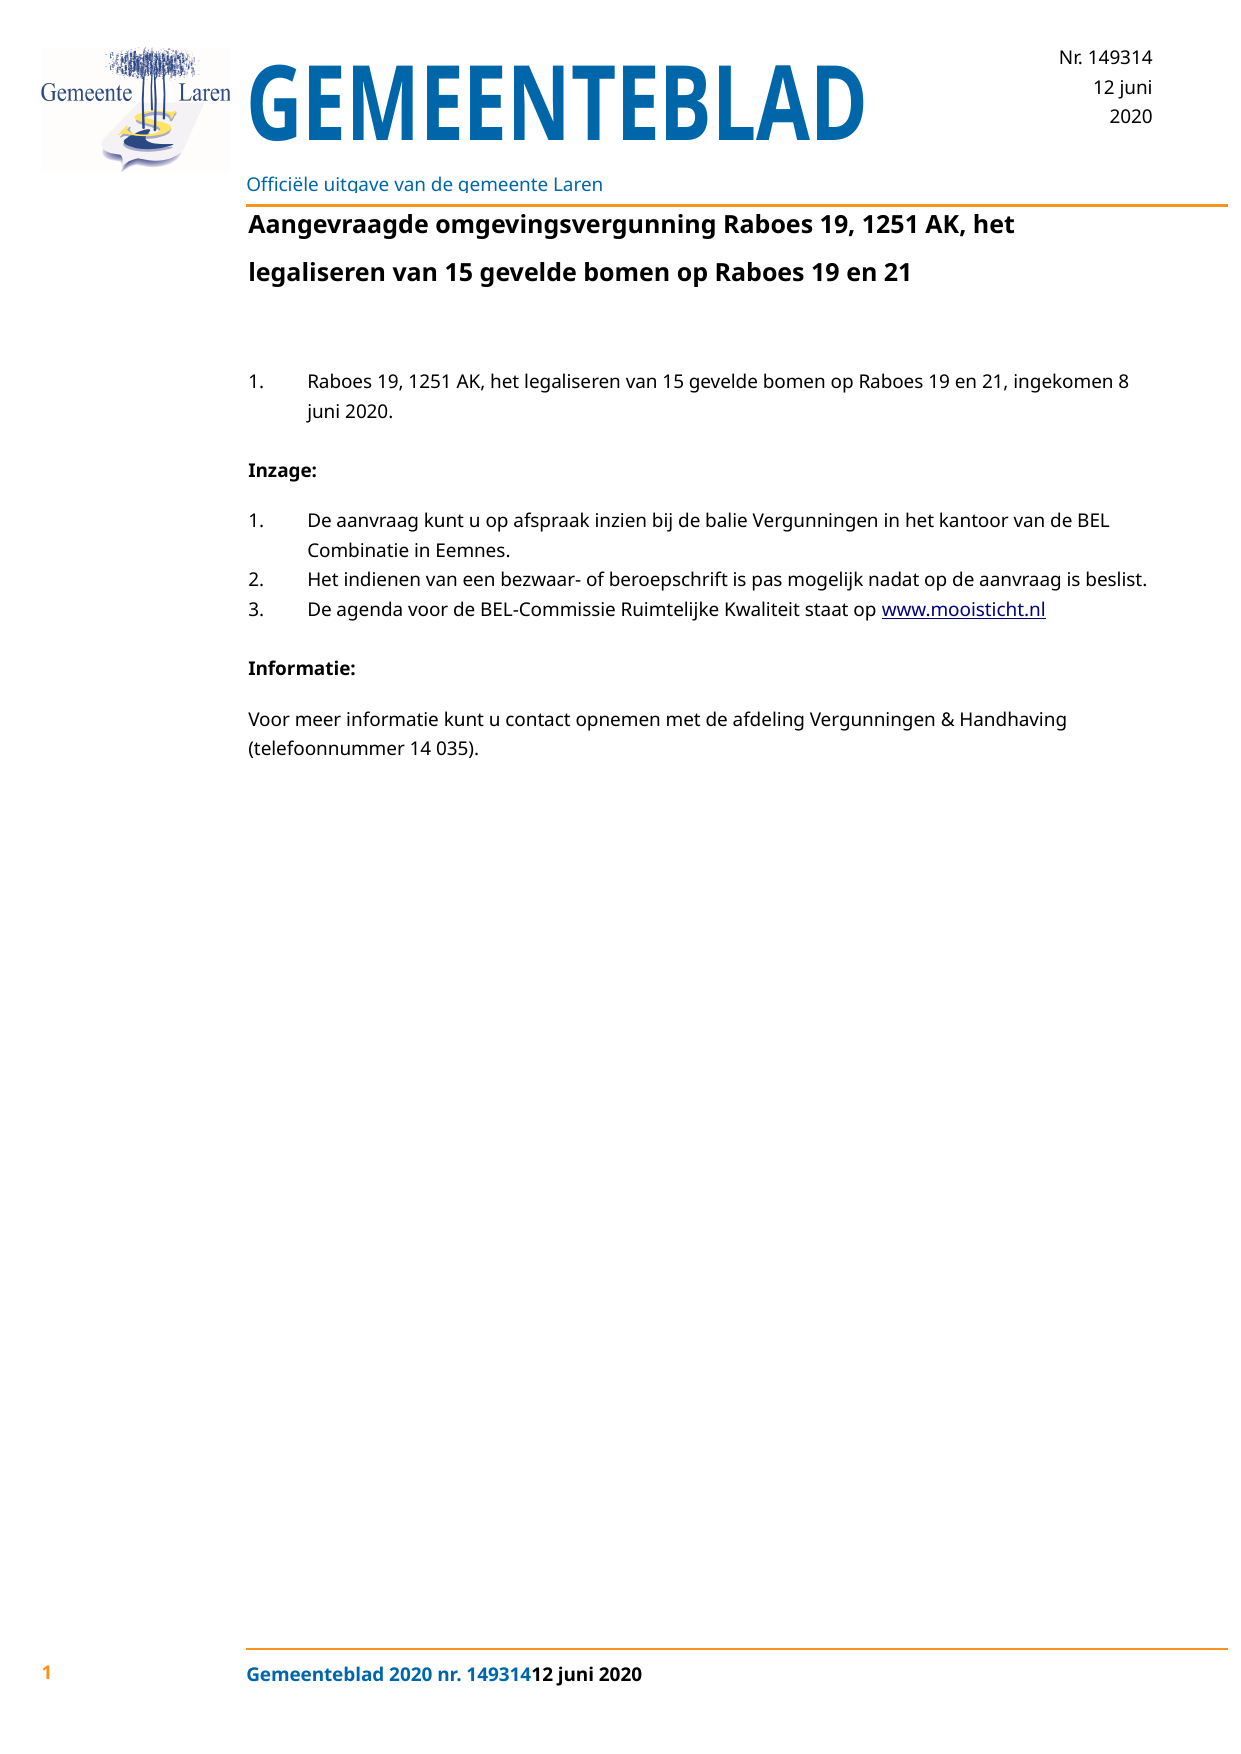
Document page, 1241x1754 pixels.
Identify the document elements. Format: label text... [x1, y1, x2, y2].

list Het indienen van een bezwaar- of beroepschrift is pas mogelijk nadat op de aanvraag is beslist. [248, 567, 1152, 592]
list De aanvraag kunt u op afspraak inzien bij de balie Vergunningen in het kantoor van de BEL Combinatie in Eemnes. [248, 507, 1152, 563]
picture [41, 47, 231, 172]
text Aangevraagde omgevingsvergunning Raboes 19, 1251 AK, het legaliseren van 15 gevelde bomen op Raboes 19 en 21 [248, 207, 1152, 288]
text Informatie: [248, 655, 1152, 681]
list De agenda voor de BEL-Commissie Ruimtelijke Kwaliteit staat op www.mooisticht.nl [248, 596, 1152, 622]
text Inzage: [248, 457, 1152, 483]
list Raboes 19, 1251 AK, het legaliseren van 15 gevelde bomen op Raboes 19 en 21, ingekomen 8 juni 2020. [248, 368, 1152, 424]
text Voor meer informatie kunt u contact opnemen met de afdeling Vergunningen & Handhaving (telefoonnummer 14 035). [248, 706, 1152, 761]
